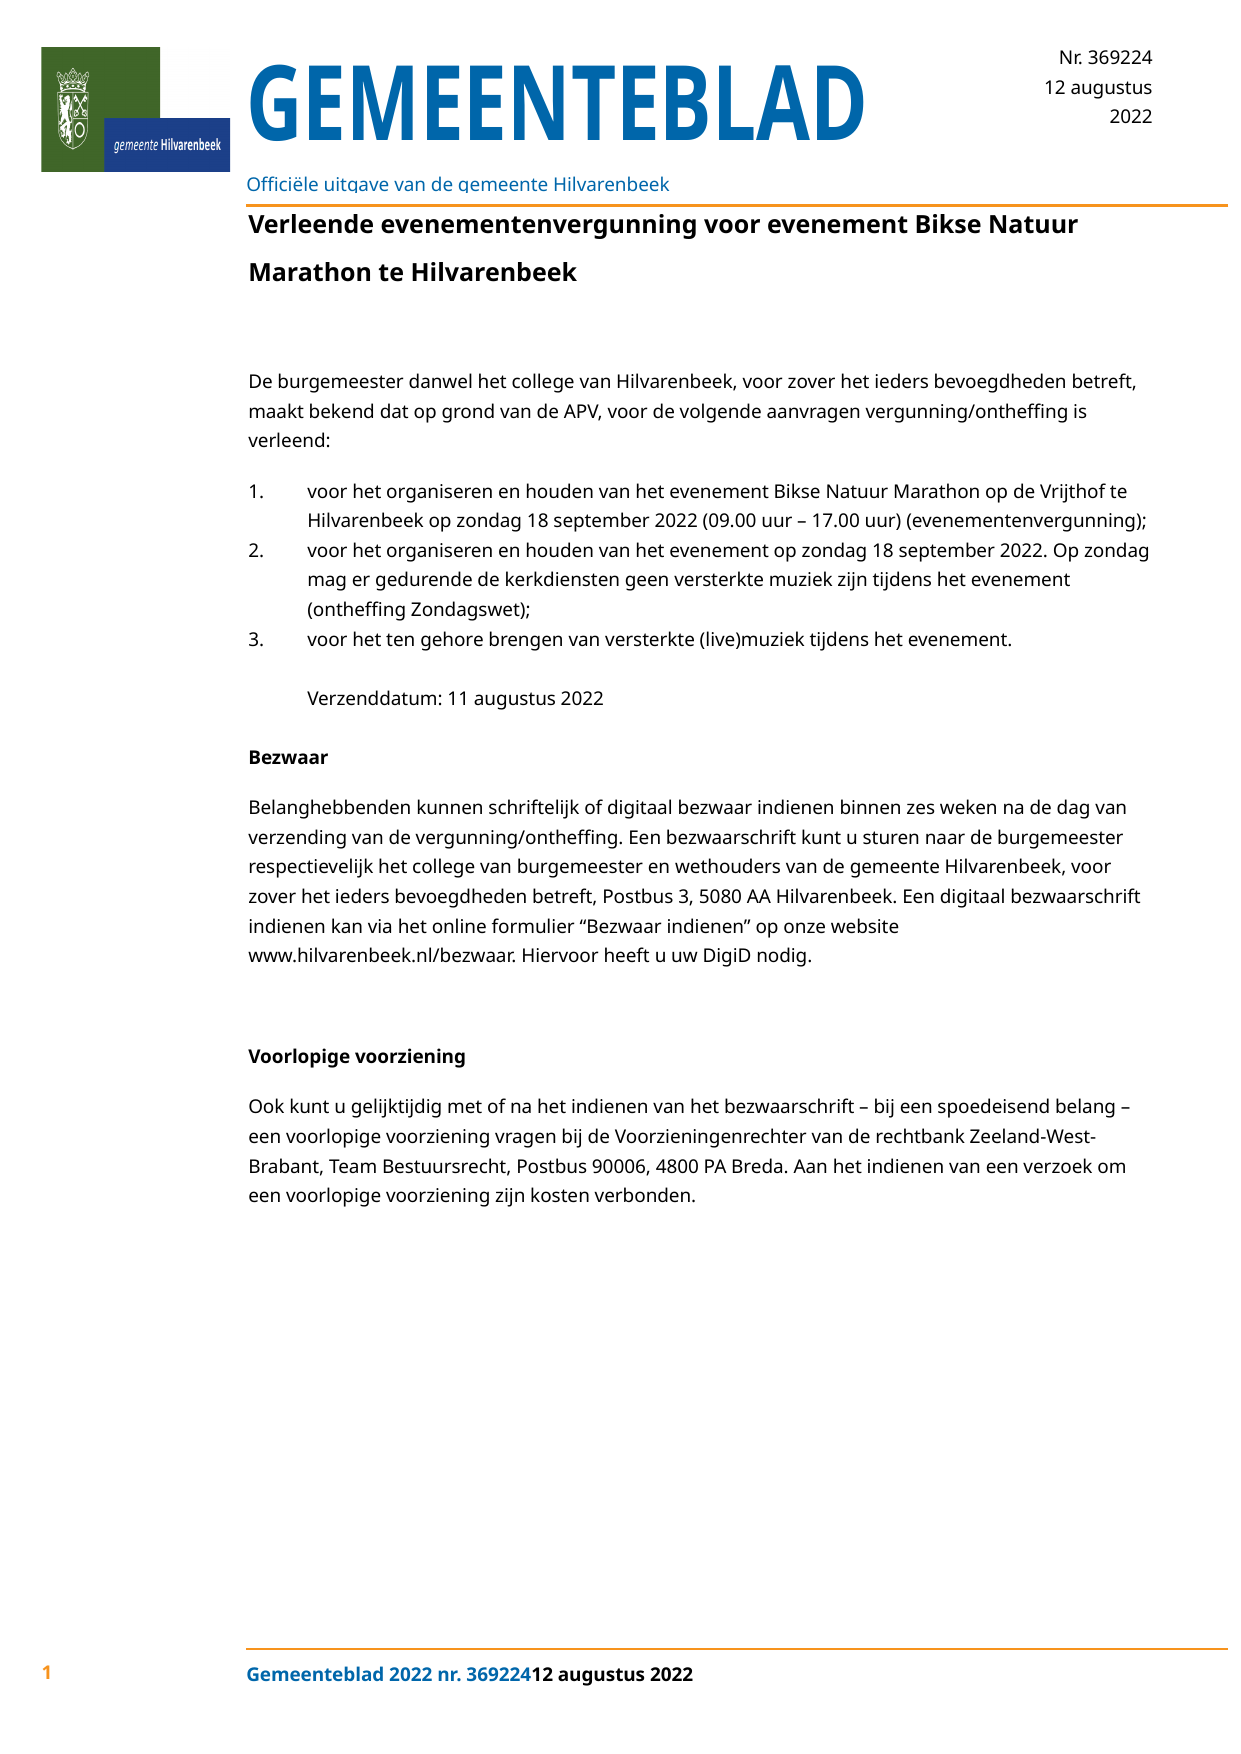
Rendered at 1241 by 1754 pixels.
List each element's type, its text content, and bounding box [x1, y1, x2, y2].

picture [41, 47, 231, 172]
text Bezwaar [248, 744, 1152, 770]
list voor het organiseren en houden van het evenement op zondag 18 september 2022. Op zondag mag er gedurende de kerkdiensten geen versterkte muziek zijn tijdens het evenement (ontheffing Zondagswet); [248, 537, 1152, 622]
text Ook kunt u gelijktijdig met of na het indienen van het bezwaarschrift – bij een spoedeisend belang – een voorlopige voorziening vragen bij de Voorzieningenrechter van de rechtbank Zeeland-West-Brabant, Team Bestuursrecht, Postbus 90006, 4800 PA Breda. Aan het indienen van een verzoek om een voorlopige voorziening zijn kosten verbonden. [248, 1094, 1152, 1208]
list Verzenddatum: 11 augustus 2022 [248, 685, 1152, 711]
list voor het ten gehore brengen van versterkte (live)muziek tijdens het evenement. [248, 626, 1152, 652]
text Voorlopige voorziening [248, 1043, 1152, 1069]
text De burgemeester danwel het college van Hilvarenbeek, voor zover het ieders bevoegdheden betreft, maakt bekend dat op grond van de APV, voor de volgende aanvragen vergunning/ontheffing is verleend: [248, 368, 1152, 453]
text Belanghebbenden kunnen schriftelijk of digitaal bezwaar indienen binnen zes weken na de dag van verzending van de vergunning/ontheffing. Een bezwaarschrift kunt u sturen naar de burgemeester respectievelijk het college van burgemeester en wethouders van de gemeente Hilvarenbeek, voor zover het ieders bevoegdheden betreft, Postbus 3, 5080 AA Hilvarenbeek. Een digitaal bezwaarschrift indienen kan via het online formulier “Bezwaar indienen” op onze website www.hilvarenbeek.nl/bezwaar. Hiervoor heeft u uw DigiD nodig. [248, 794, 1152, 968]
text Verleende evenementenvergunning voor evenement Bikse Natuur Marathon te Hilvarenbeek [248, 207, 1152, 288]
list voor het organiseren en houden van het evenement Bikse Natuur Marathon op de Vrijthof te Hilvarenbeek op zondag 18 september 2022 (09.00 uur – 17.00 uur) (evenementenvergunning); [248, 478, 1152, 533]
